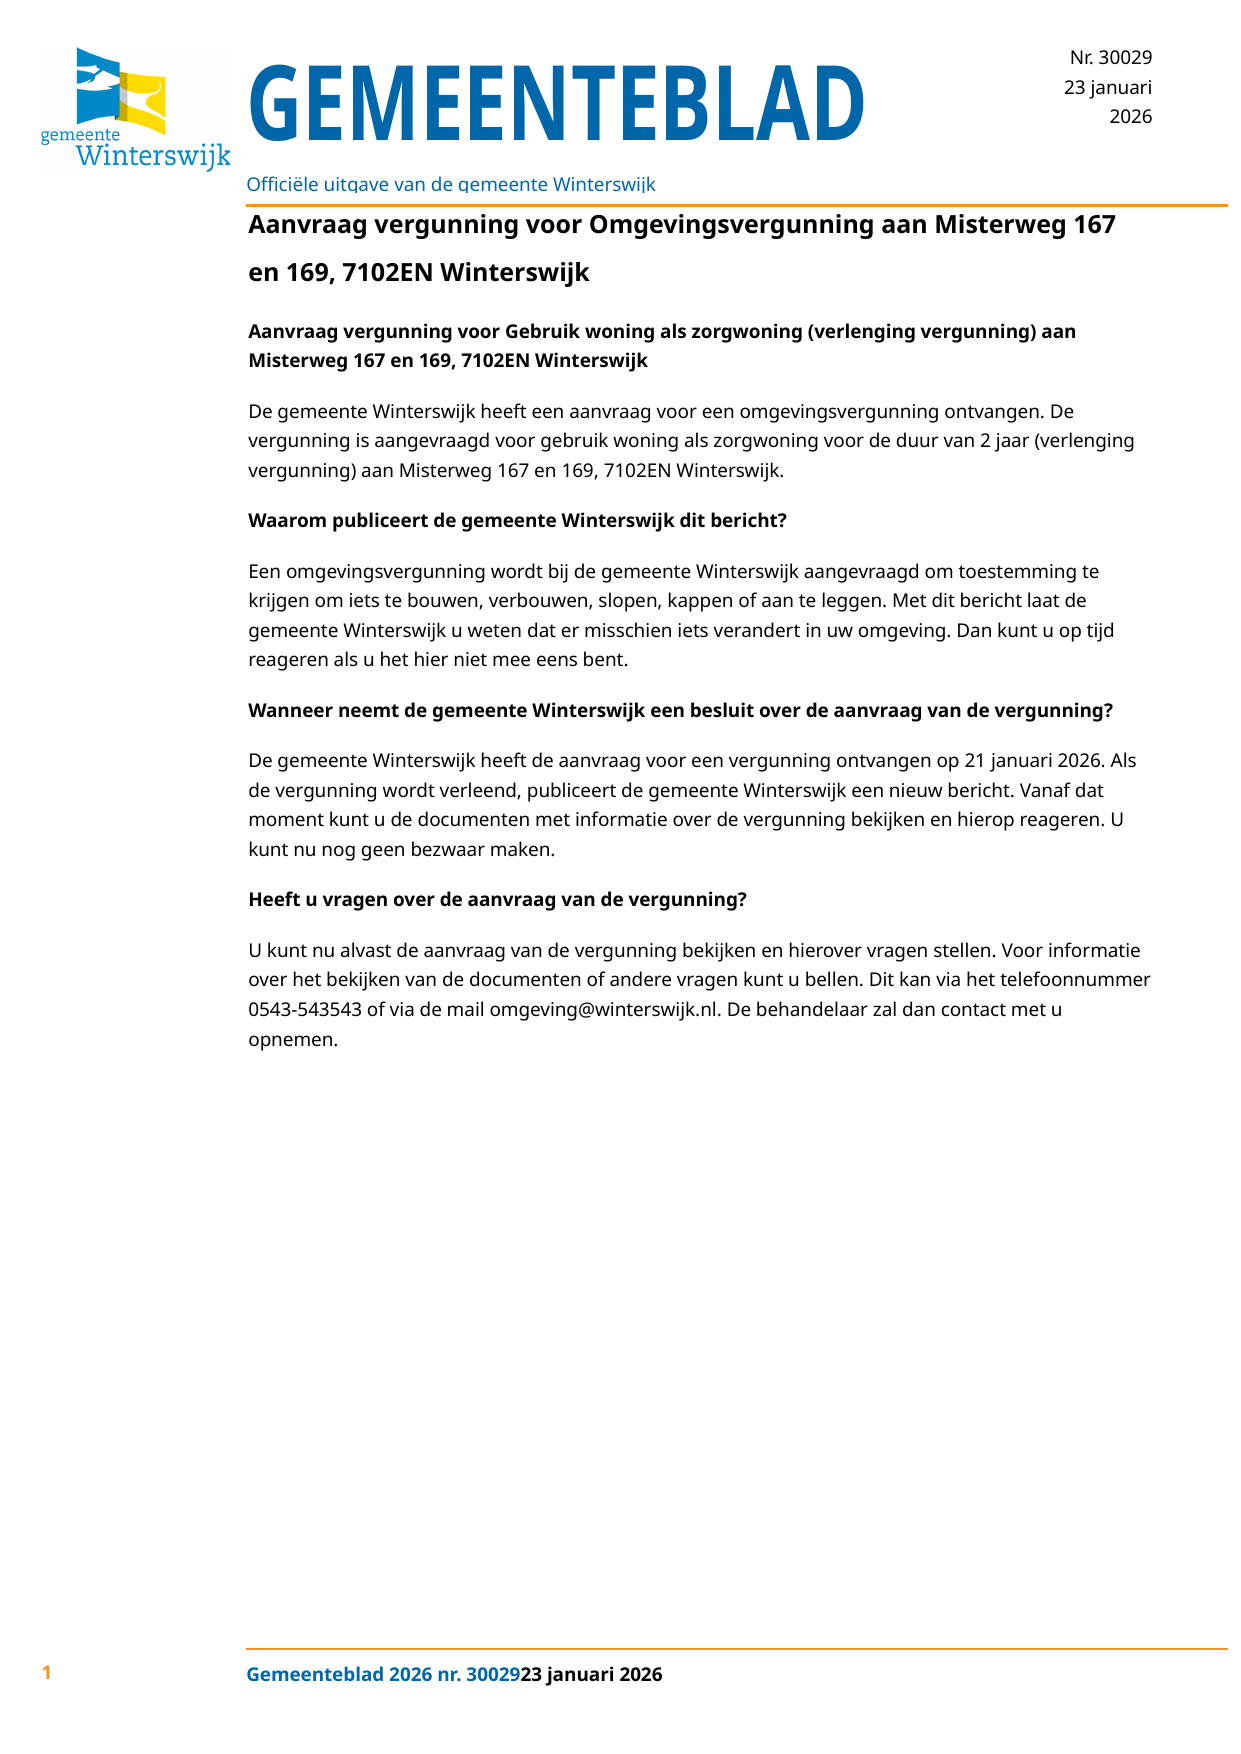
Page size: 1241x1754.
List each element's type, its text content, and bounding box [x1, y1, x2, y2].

text De gemeente Winterswijk heeft de aanvraag voor een vergunning ontvangen op 21 januari 2026. Als de vergunning wordt verleend, publiceert de gemeente Winterswijk een nieuw bericht. Vanaf dat moment kunt u de documenten met informatie over de vergunning bekijken en hierop reageren. U kunt nu nog geen bezwaar maken. [248, 747, 1152, 862]
text Een omgevingsvergunning wordt bij de gemeente Winterswijk aangevraagd om toestemming te krijgen om iets te bouwen, verbouwen, slopen, kappen of aan te leggen. Met dit bericht laat de gemeente Winterswijk u weten dat er misschien iets verandert in uw omgeving. Dan kunt u op tijd reageren als u het hier niet mee eens bent. [248, 558, 1152, 672]
text Wanneer neemt de gemeente Winterswijk een besluit over de aanvraag van de vergunning? [248, 697, 1152, 723]
text Aanvraag vergunning voor Omgevingsvergunning aan Misterweg 167 en 169, 7102EN Winterswijk [248, 207, 1152, 288]
text Aanvraag vergunning voor Gebruik woning als zorgwoning (verlenging vergunning) aan Misterweg 167 en 169, 7102EN Winterswijk [248, 318, 1152, 373]
text De gemeente Winterswijk heeft een aanvraag voor een omgevingsvergunning ontvangen. De vergunning is aangevraagd voor gebruik woning als zorgwoning voor de duur van 2 jaar (verlenging vergunning) aan Misterweg 167 en 169, 7102EN Winterswijk. [248, 398, 1152, 483]
text Heeft u vragen over de aanvraag van de vergunning? [248, 887, 1152, 912]
text U kunt nu alvast de aanvraag van de vergunning bekijken en hierover vragen stellen. Voor informatie over het bekijken van de documenten of andere vragen kunt u bellen. Dit kan via het telefoonnummer 0543-543543 of via de mail omgeving@winterswijk.nl. De behandelaar zal dan contact met u opnemen. [248, 937, 1152, 1052]
picture [41, 47, 231, 172]
picture [225, 153, 231, 162]
text Waarom publiceert de gemeente Winterswijk dit bericht? [248, 507, 1152, 533]
